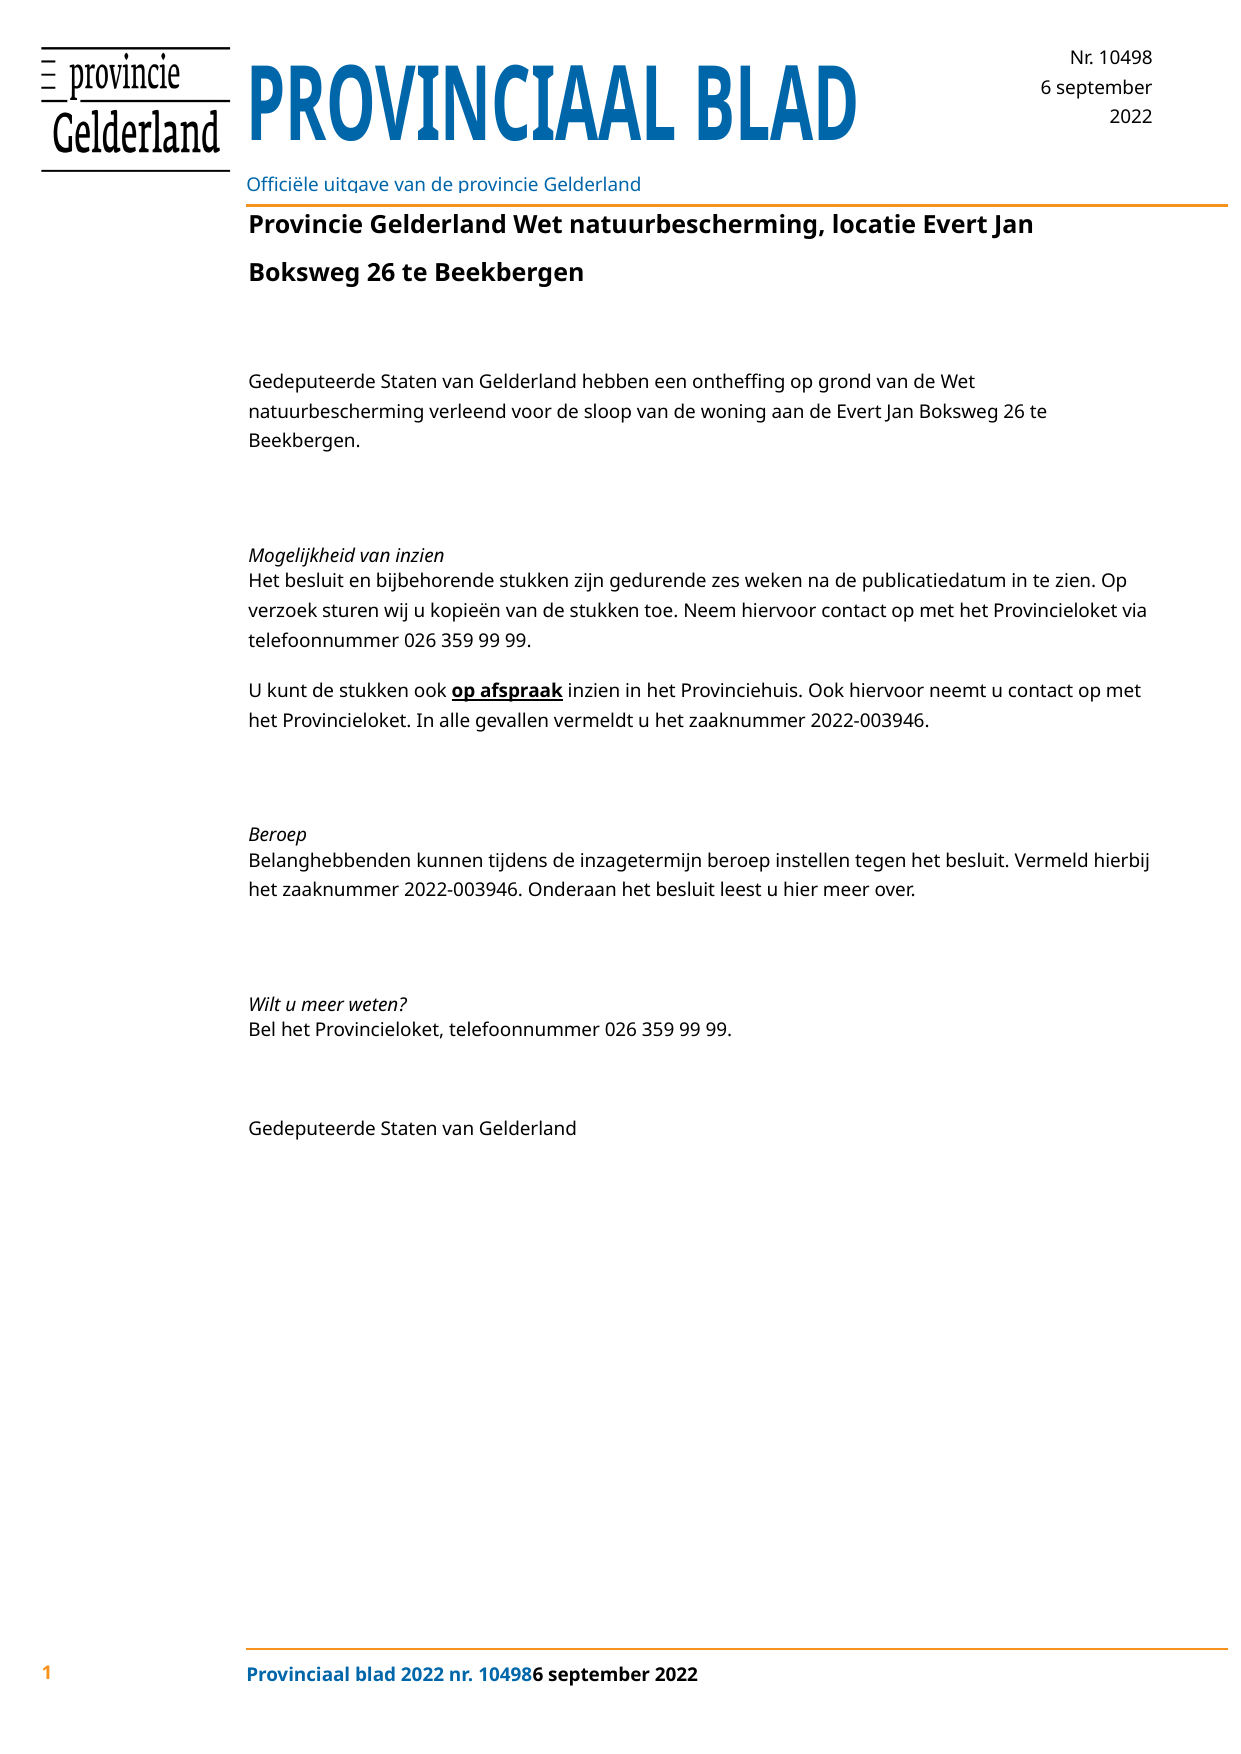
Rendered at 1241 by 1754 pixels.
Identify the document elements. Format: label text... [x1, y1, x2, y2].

text Beroep [248, 821, 1152, 847]
text Wilt u meer weten? [248, 991, 1152, 1017]
text Het besluit en bijbehorende stukken zijn gedurende zes weken na de publicatiedatum in te zien. Op verzoek sturen wij u kopieën van de stukken toe. Neem hiervoor contact op met het Provincieloket via telefoonnummer 026 359 99 99. [248, 568, 1152, 652]
text Provincie Gelderland Wet natuurbescherming, locatie Evert Jan Boksweg 26 te Beekbergen [248, 207, 1152, 288]
text U kunt de stukken ook op afspraak inzien in het Provinciehuis. Ook hiervoor neemt u contact op met het Provincieloket. In alle gevallen vermeldt u het zaaknummer 2022-003946. [248, 677, 1152, 732]
text Gedeputeerde Staten van Gelderland hebben een ontheffing op grond van de Wet natuurbescherming verleend voor de sloop van de woning aan de Evert Jan Boksweg 26 te Beekbergen. [248, 368, 1152, 453]
text Gedeputeerde Staten van Gelderland [248, 1115, 1152, 1141]
text Mogelijkheid van inzien [248, 542, 1152, 568]
text Belanghebbenden kunnen tijdens de inzagetermijn beroep instellen tegen het besluit. Vermeld hierbij het zaaknummer 2022-003946. Onderaan het besluit leest u hier meer over. [248, 847, 1152, 902]
text Bel het Provincieloket, telefoonnummer 026 359 99 99. [248, 1017, 1152, 1042]
picture [41, 47, 231, 172]
